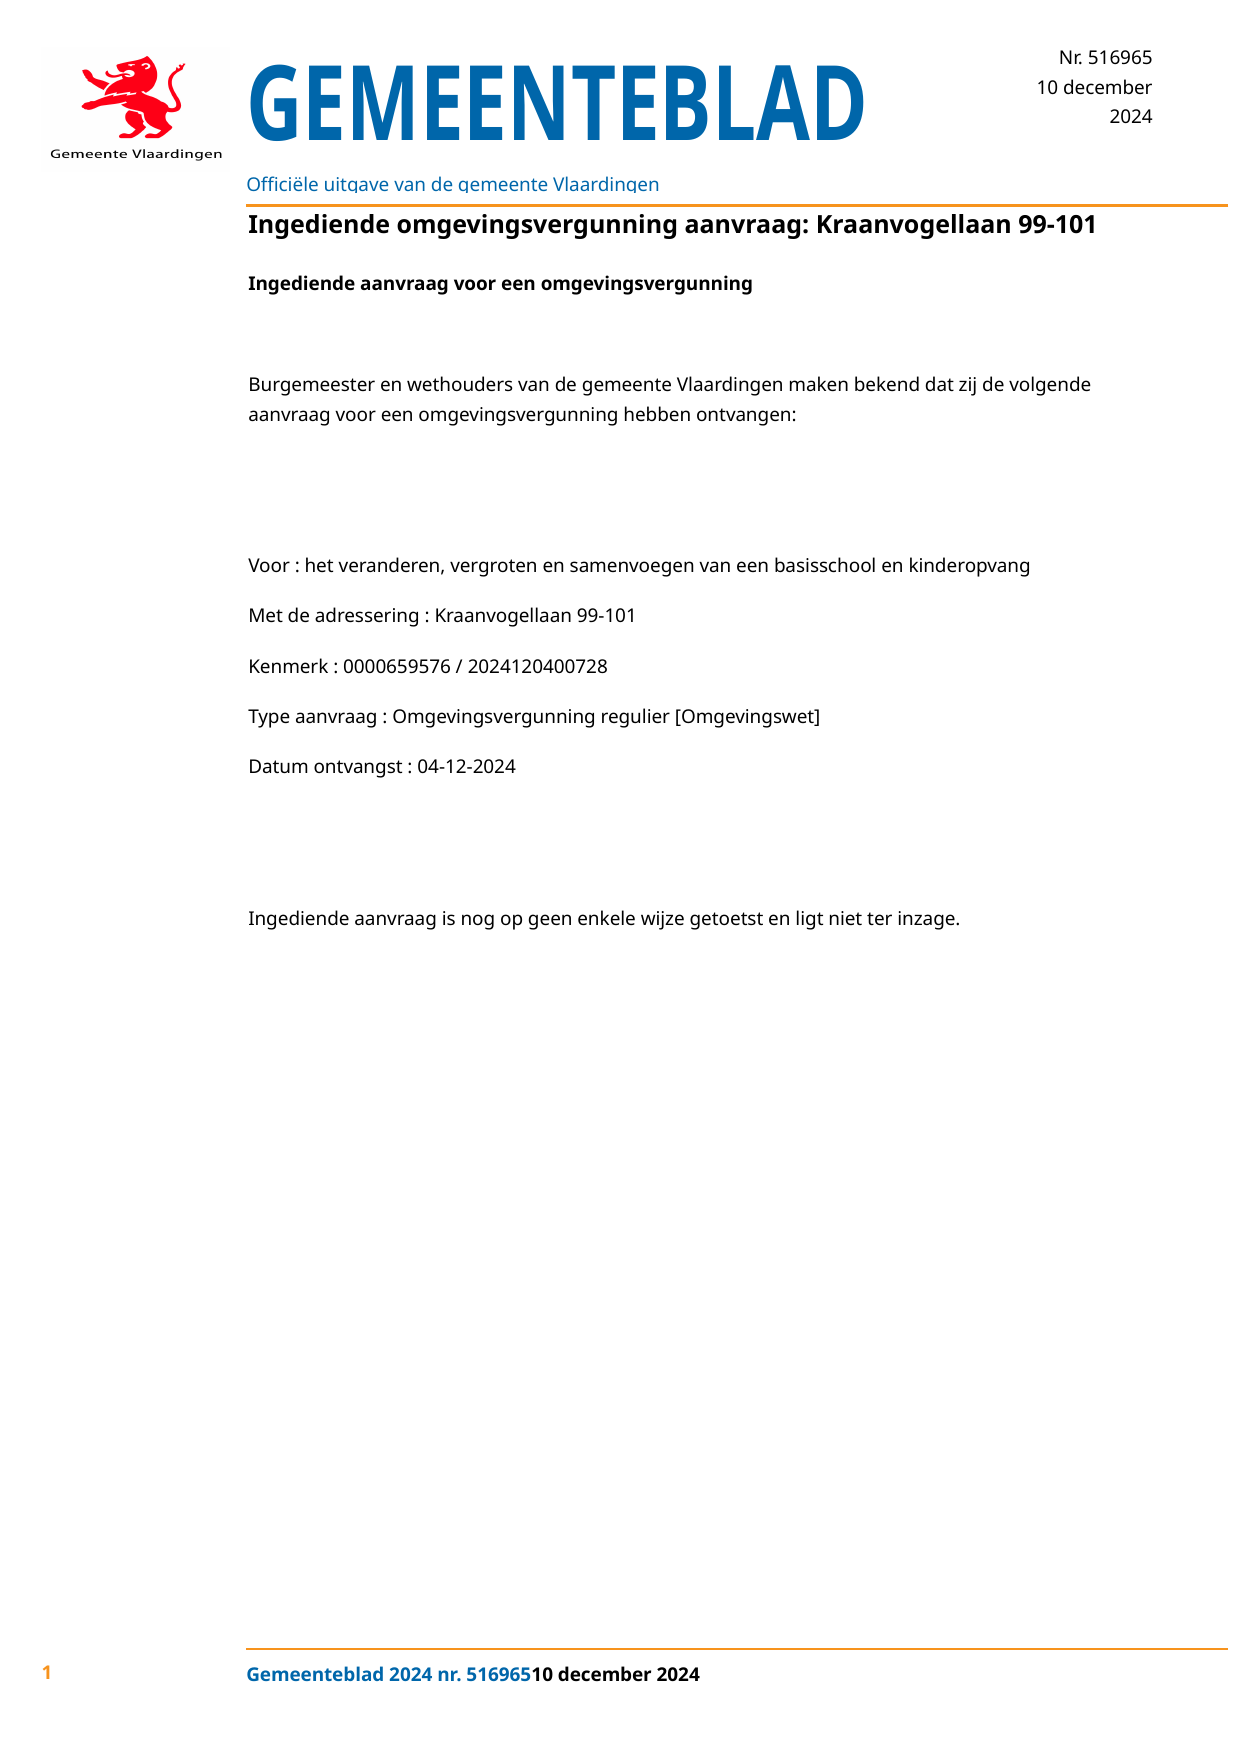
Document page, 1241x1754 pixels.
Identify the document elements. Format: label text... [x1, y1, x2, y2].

text Met de adressering : Kraanvogellaan 99-101 [248, 602, 1152, 628]
text Ingediende aanvraag is nog op geen enkele wijze getoetst en ligt niet ter inzage. [248, 905, 1152, 931]
text Datum ontvangst : 04-12-2024 [248, 754, 1152, 779]
text Type aanvraag : Omgevingsvergunning regulier [Omgevingswet] [248, 703, 1152, 729]
text Ingediende omgevingsvergunning aanvraag: Kraanvogellaan 99-101 [248, 207, 1152, 241]
text Ingediende aanvraag voor een omgevingsvergunning [248, 270, 1152, 296]
text Voor : het veranderen, vergroten en samenvoegen van een basisschool en kinderopvang [248, 552, 1152, 578]
text Kenmerk : 0000659576 / 2024120400728 [248, 653, 1152, 678]
picture [41, 47, 231, 172]
text Burgemeester en wethouders van de gemeente Vlaardingen maken bekend dat zij de volgende aanvraag voor een omgevingsvergunning hebben ontvangen: [248, 371, 1152, 426]
